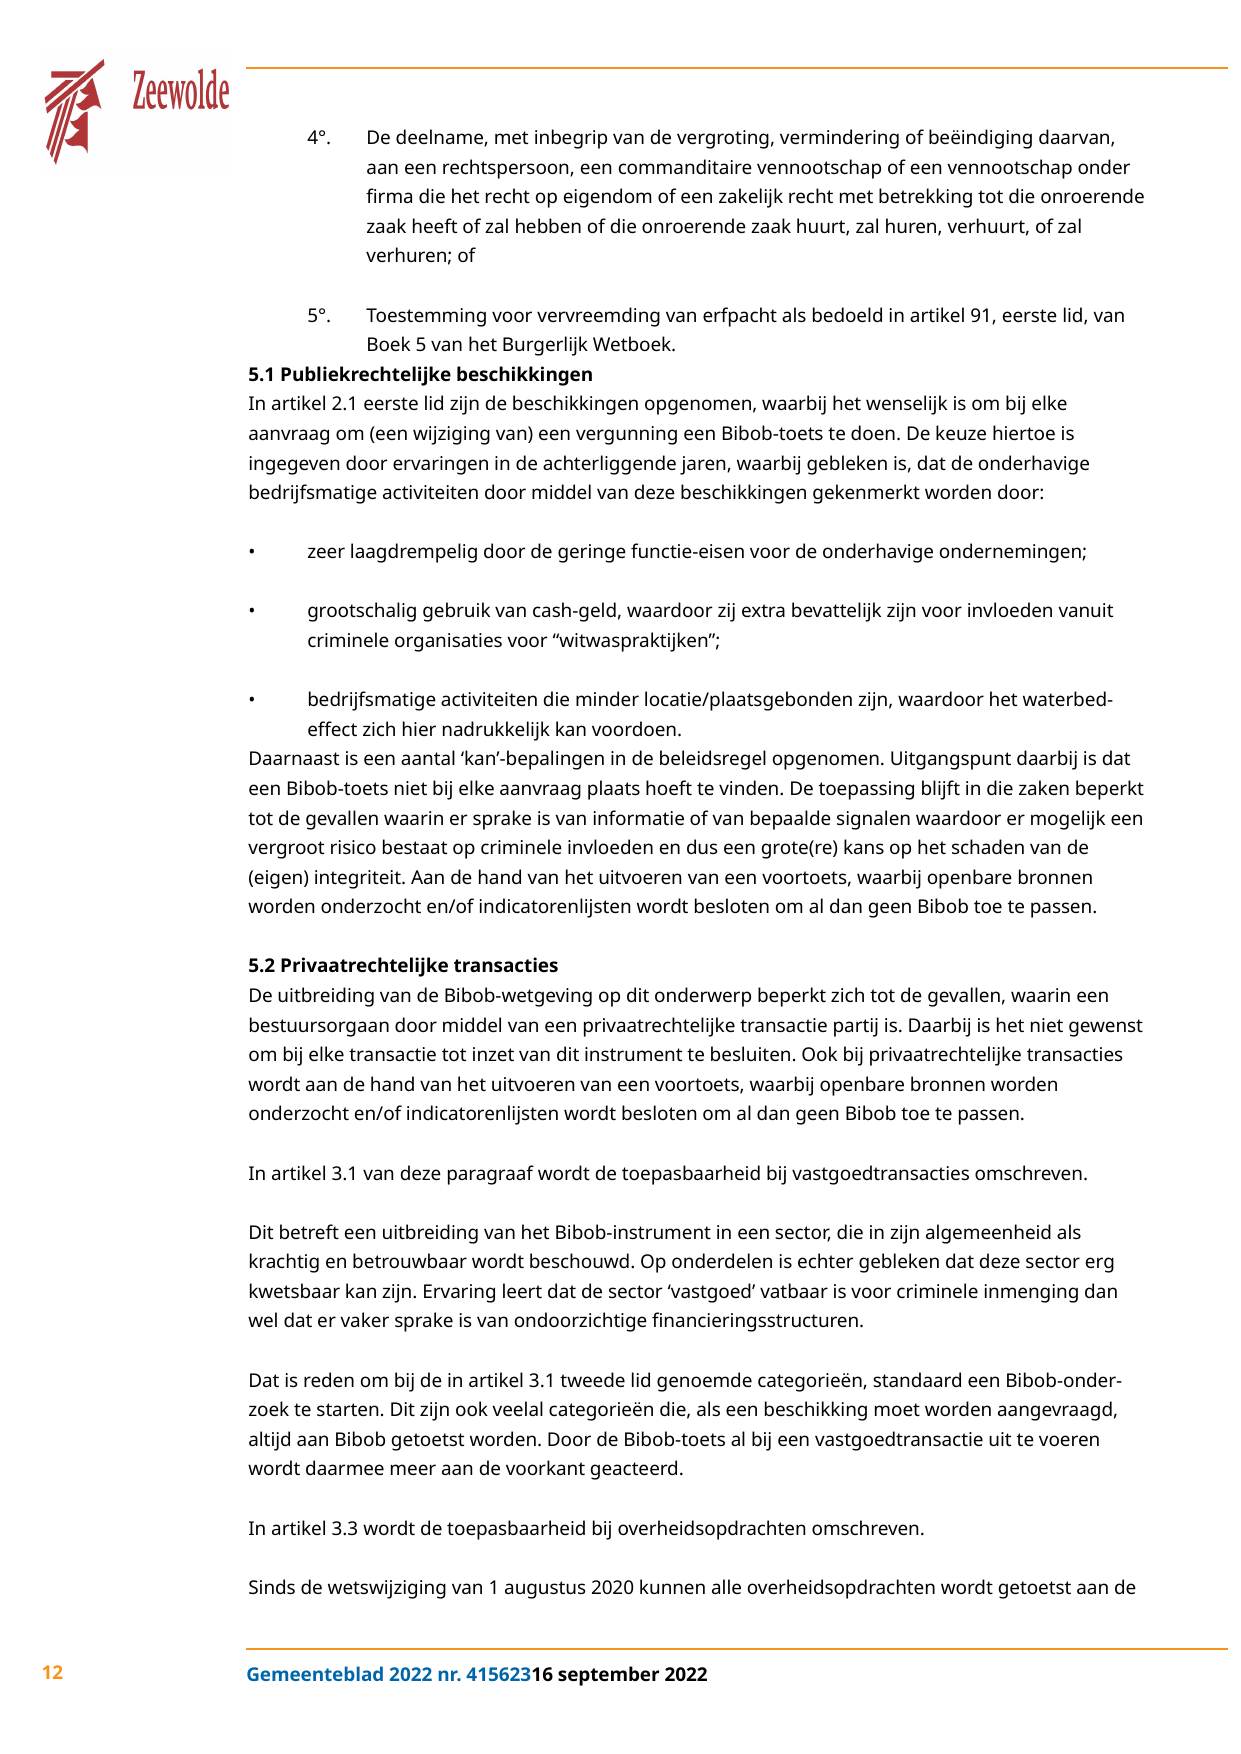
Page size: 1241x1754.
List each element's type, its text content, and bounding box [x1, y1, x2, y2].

list Toestemming voor vervreemding van erfpacht als bedoeld in artikel 91, eerste lid, van Boek 5 van het Burgerlijk Wetboek. [307, 302, 1152, 357]
list grootschalig gebruik van cash-geld, waardoor zij extra bevattelijk zijn voor invloeden vanuit criminele organisaties voor “witwaspraktijken”; [248, 598, 1152, 653]
text De uitbreiding van de Bibob-wetgeving op dit onderwerp beperkt zich tot de gevallen, waarin een bestuursorgaan door middel van een privaatrechtelijke transactie partij is. Daarbij is het niet gewenst om bij elke transactie tot inzet van dit instrument te besluiten. Ook bij privaatrechtelijke transacties wordt aan de hand van het uitvoeren van een voortoets, waarbij openbare bronnen worden onderzocht en/of indicatorenlijsten wordt besloten om al dan geen Bibob toe te passen. [248, 982, 1152, 1126]
list zeer laagdrempelig door de geringe functie-eisen voor de onderhavige ondernemingen; [248, 538, 1152, 564]
text Dat is reden om bij de in artikel 3.1 tweede lid genoemde categorieën, standaard een Bibob-onder-zoek te starten. Dit zijn ook veelal categorieën die, als een beschikking moet worden aangevraagd, altijd aan Bibob getoetst worden. Door de Bibob-toets al bij een vastgoedtransactie uit te voeren wordt daarmee meer aan de voorkant geacteerd. [248, 1367, 1152, 1481]
text Daarnaast is een aantal ‘kan’-bepalingen in de beleidsregel opgenomen. Uitgangspunt daarbij is dat een Bibob-toets niet bij elke aanvraag plaats hoeft te vinden. De toepassing blijft in die zaken beperkt tot de gevallen waarin er sprake is van informatie of van bepaalde signalen waardoor er mogelijk een vergroot risico bestaat op criminele invloeden en dus een grote(re) kans op het schaden van de (eigen) integriteit. Aan de hand van het uitvoeren van een voortoets, waarbij openbare bronnen worden onderzocht en/of indicatorenlijsten wordt besloten om al dan geen Bibob toe te passen. [248, 746, 1152, 919]
list bedrijfsmatige activiteiten die minder locatie/plaatsgebonden zijn, waardoor het waterbed-effect zich hier nadrukkelijk kan voordoen. [248, 686, 1152, 742]
text Dit betreft een uitbreiding van het Bibob-instrument in een sector, die in zijn algemeenheid als krachtig en betrouwbaar wordt beschouwd. Op onderdelen is echter gebleken dat deze sector erg kwetsbaar kan zijn. Ervaring leert dat de sector ‘vastgoed’ vatbaar is voor criminele inmenging dan wel dat er vaker sprake is van ondoorzichtige financieringsstructuren. [248, 1219, 1152, 1333]
text Sinds de wetswijziging van 1 augustus 2020 kunnen alle overheidsopdrachten wordt getoetst aan de [248, 1574, 1152, 1600]
text 5.2 Privaatrechtelijke transacties [248, 953, 1152, 978]
text 5.1 Publiekrechtelijke beschikkingen [248, 361, 1152, 387]
text In artikel 3.1 van deze paragraaf wordt de toepasbaarheid bij vastgoedtransacties omschreven. [248, 1160, 1152, 1186]
list De deelname, met inbegrip van de vergroting, vermindering of beëindiging daarvan, aan een rechtspersoon, een commanditaire vennootschap of een vennootschap onder firma die het recht op eigendom of een zakelijk recht met betrekking tot die onroerende zaak heeft of zal hebben of die onroerende zaak huurt, zal huren, verhuurt, of zal verhuren; of [307, 124, 1152, 268]
text In artikel 2.1 eerste lid zijn de beschikkingen opgenomen, waarbij het wenselijk is om bij elke aanvraag om (een wijziging van) een vergunning een Bibob-toets te doen. De keuze hiertoe is ingegeven door ervaringen in de achterliggende jaren, waarbij gebleken is, dat de onderhavige bedrijfsmatige activiteiten door middel van deze beschikkingen gekenmerkt worden door: [248, 391, 1152, 505]
picture [41, 47, 231, 172]
text In artikel 3.3 wordt de toepasbaarheid bij overheidsopdrachten omschreven. [248, 1515, 1152, 1541]
